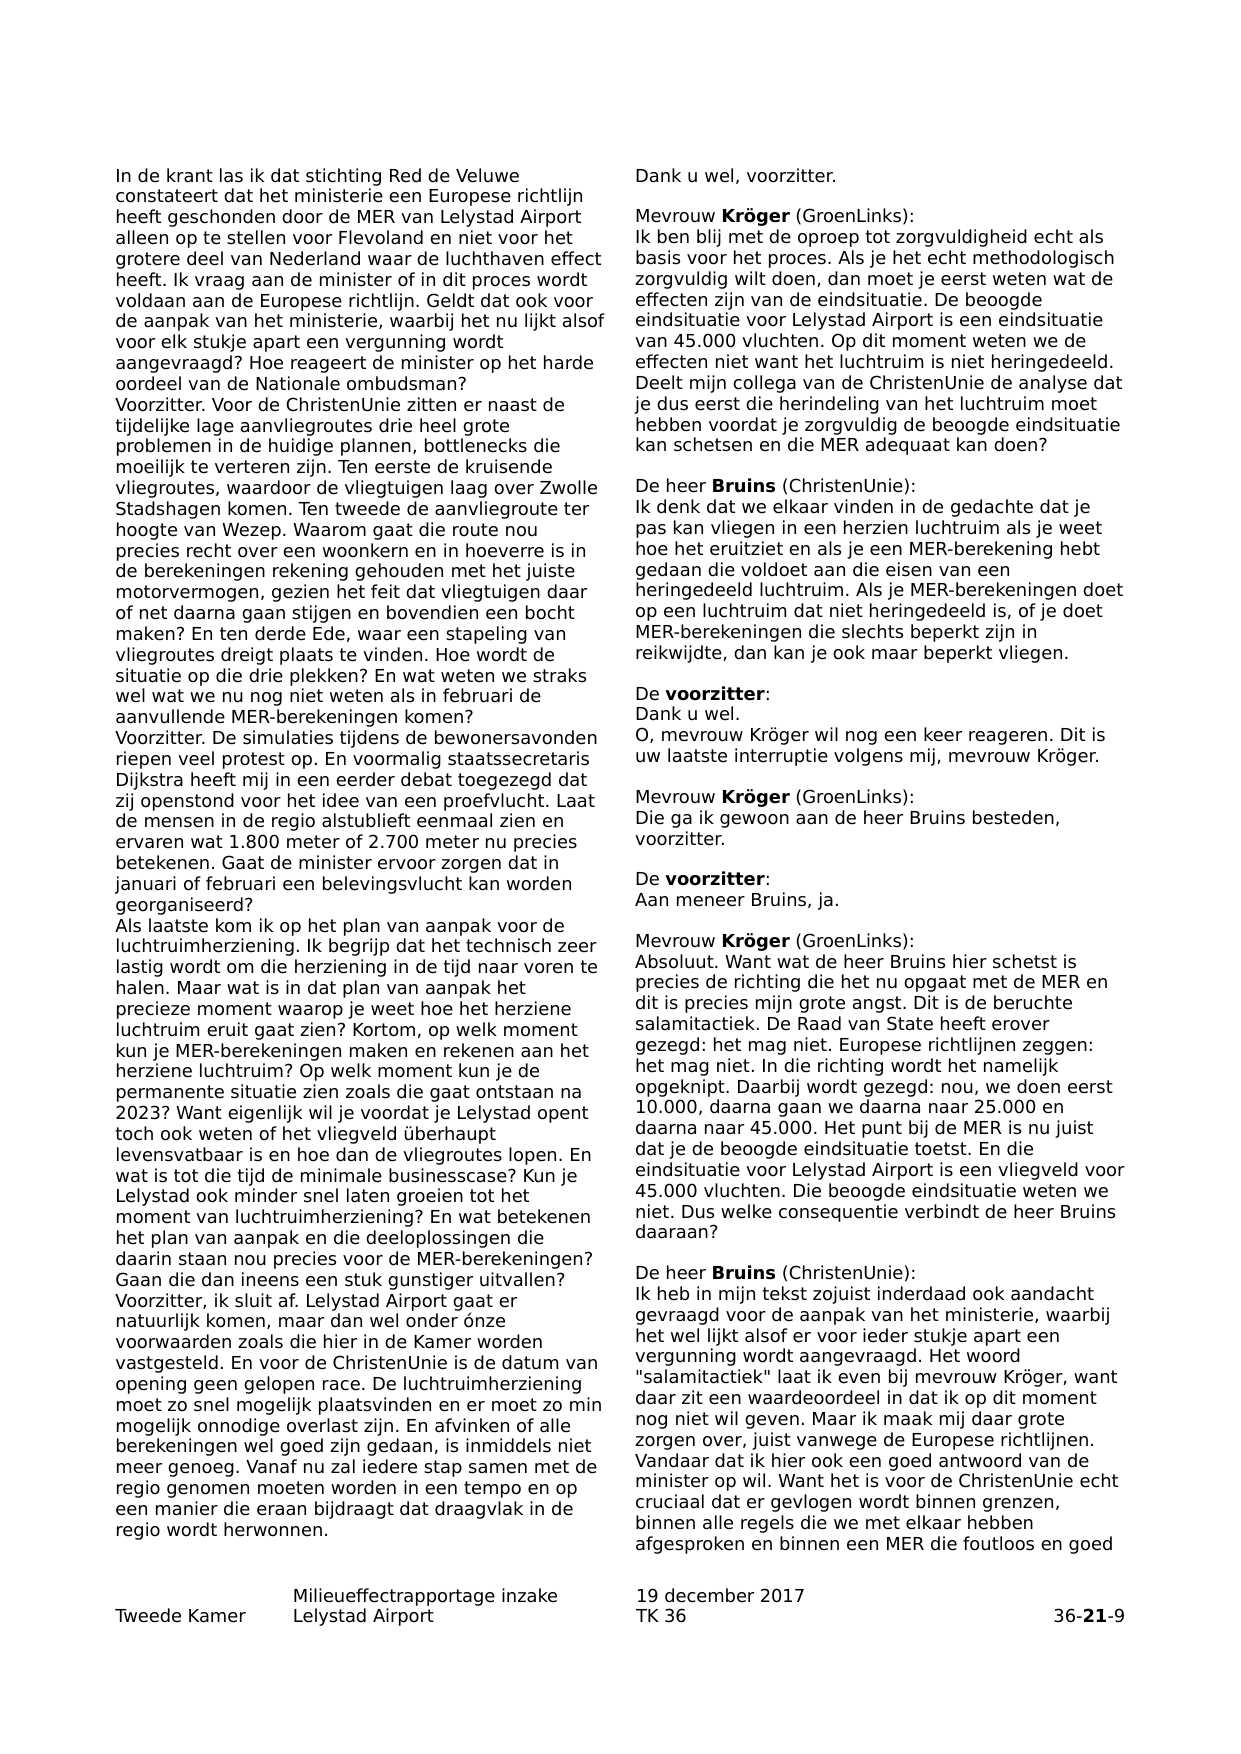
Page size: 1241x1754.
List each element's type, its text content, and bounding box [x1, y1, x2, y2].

text Absoluut. Want wat de heer Bruins hier schetst is precies de richting die het nu opgaat met de MER en dit is precies mijn grote angst. Dit is de beruchte salamitactiek. De Raad van State heeft erover gezegd: het mag niet. Europese richtlijnen zeggen: het mag niet. In die richting wordt het namelijk opgeknipt. Daarbij wordt gezegd: nou, we doen eerst 10.000, daarna gaan we daarna naar 25.000 en daarna naar 45.000. Het punt bij de MER is nu juist dat je de beoogde eindsituatie toetst. En die eindsituatie voor Lelystad Airport is een vliegveld voor 45.000 vluchten. Die beoogde eindsituatie weten we niet. Dus welke consequentie verbindt de heer Bruins daaraan? [635, 951, 1125, 1243]
text Voorzitter. De simulaties tijdens de bewonersavonden riepen veel protest op. En voormalig staatssecretaris Dijkstra heeft mij in een eerder debat toegezegd dat zij openstond voor het idee van een proefvlucht. Laat de mensen in de regio alstublieft eenmaal zien en ervaren wat 1.800 meter of 2.700 meter nu precies betekenen. Gaat de minister ervoor zorgen dat in januari of februari een belevingsvlucht kan worden georganiseerd? [115, 728, 605, 915]
text Voorzitter, ik sluit af. Lelystad Airport gaat er natuurlijk komen, maar dan wel onder ónze voorwaarden zoals die hier in de Kamer worden vastgesteld. En voor de ChristenUnie is de datum van opening geen gelopen race. De luchtruimherziening moet zo snel mogelijk plaatsvinden en er moet zo min mogelijk onnodige overlast zijn. En afvinken of alle berekeningen wel goed zijn gedaan, is inmiddels niet meer genoeg. Vanaf nu zal iedere stap samen met de regio genomen moeten worden in een tempo en op een manier die eraan bijdraagt dat draagvlak in de regio wordt herwonnen. [115, 1290, 605, 1540]
text Mevrouw Kröger (GroenLinks): [635, 206, 1125, 227]
text Dank u wel, voorzitter. [635, 165, 1125, 186]
text De heer Bruins (ChristenUnie): [635, 1263, 1125, 1284]
text Ik denk dat we elkaar vinden in de gedachte dat je pas kan vliegen in een herzien luchtruim als je weet hoe het eruitziet en als je een MER-berekening hebt gedaan die voldoet aan die eisen van een heringedeeld luchtruim. Als je MER-berekeningen doet op een luchtruim dat niet heringedeeld is, of je doet MER-berekeningen die slechts beperkt zijn in reikwijdte, dan kan je ook maar beperkt vliegen. [635, 497, 1125, 663]
text Mevrouw Kröger (GroenLinks): [635, 931, 1125, 951]
text Ik heb in mijn tekst zojuist inderdaad ook aandacht gevraagd voor de aanpak van het ministerie, waarbij het wel lijkt alsof er voor ieder stukje apart een vergunning wordt aangevraagd. Het woord "salamitactiek" laat ik even bij mevrouw Kröger, want daar zit een waardeoordeel in dat ik op dit moment nog niet wil geven. Maar ik maak mij daar grote zorgen over, juist vanwege de Europese richtlijnen. Vandaar dat ik hier ook een goed antwoord van de minister op wil. Want het is voor de ChristenUnie echt cruciaal dat er gevlogen wordt binnen grenzen, binnen alle regels die we met elkaar hebben afgesproken en binnen een MER die foutloos en goed [635, 1284, 1125, 1554]
text Mevrouw Kröger (GroenLinks): [635, 787, 1125, 807]
text Als laatste kom ik op het plan van aanpak voor de luchtruimherziening. Ik begrijp dat het technisch zeer lastig wordt om die herziening in de tijd naar voren te halen. Maar wat is in dat plan van aanpak het precieze moment waarop je weet hoe het herziene luchtruim eruit gaat zien? Kortom, op welk moment kun je MER-berekeningen maken en rekenen aan het herziene luchtruim? Op welk moment kun je de permanente situatie zien zoals die gaat ontstaan na 2023? Want eigenlijk wil je voordat je Lelystad opent toch ook weten of het vliegveld überhaupt levensvatbaar is en hoe dan de vliegroutes lopen. En wat is tot die tijd de minimale businesscase? Kun je Lelystad ook minder snel laten groeien tot het moment van luchtruimherziening? En wat betekenen het plan van aanpak en die deeloplossingen die daarin staan nou precies voor de MER-berekeningen? Gaan die dan ineens een stuk gunstiger uitvallen? [115, 915, 605, 1290]
text O, mevrouw Kröger wil nog een keer reageren. Dit is uw laatste interruptie volgens mij, mevrouw Kröger. [635, 725, 1125, 767]
text De heer Bruins (ChristenUnie): [635, 476, 1125, 497]
text In de krant las ik dat stichting Red de Veluwe constateert dat het ministerie een Europese richtlijn heeft geschonden door de MER van Lelystad Airport alleen op te stellen voor Flevoland en niet voor het grotere deel van Nederland waar de luchthaven effect heeft. Ik vraag aan de minister of in dit proces wordt voldaan aan de Europese richtlijn. Geldt dat ook voor de aanpak van het ministerie, waarbij het nu lijkt alsof voor elk stukje apart een vergunning wordt aangevraagd? Hoe reageert de minister op het harde oordeel van de Nationale ombudsman? [115, 165, 605, 394]
text De voorzitter: [635, 869, 1125, 890]
text Voorzitter. Voor de ChristenUnie zitten er naast de tijdelijke lage aanvliegroutes drie heel grote problemen in de huidige plannen, bottlenecks die moeilijk te verteren zijn. Ten eerste de kruisende vliegroutes, waardoor de vliegtuigen laag over Zwolle Stadshagen komen. Ten tweede de aanvliegroute ter hoogte van Wezep. Waarom gaat die route nou precies recht over een woonkern en in hoeverre is in de berekeningen rekening gehouden met het juiste motorvermogen, gezien het feit dat vliegtuigen daar of net daarna gaan stijgen en bovendien een bocht maken? En ten derde Ede, waar een stapeling van vliegroutes dreigt plaats te vinden. Hoe wordt de situatie op die drie plekken? En wat weten we straks wel wat we nu nog niet weten als in februari de aanvullende MER-berekeningen komen? [115, 394, 605, 728]
text Ik ben blij met de oproep tot zorgvuldigheid echt als basis voor het proces. Als je het echt methodologisch zorgvuldig wilt doen, dan moet je eerst weten wat de effecten zijn van de eindsituatie. De beoogde eindsituatie voor Lelystad Airport is een eindsituatie van 45.000 vluchten. Op dit moment weten we de effecten niet want het luchtruim is niet heringedeeld. Deelt mijn collega van de ChristenUnie de analyse dat je dus eerst die herindeling van het luchtruim moet hebben voordat je zorgvuldig de beoogde eindsituatie kan schetsen en die MER adequaat kan doen? [635, 227, 1125, 456]
text De voorzitter: [635, 683, 1125, 704]
text Dank u wel. [635, 704, 1125, 725]
text Aan meneer Bruins, ja. [635, 890, 1125, 911]
text Die ga ik gewoon aan de heer Bruins besteden, voorzitter. [635, 807, 1125, 849]
